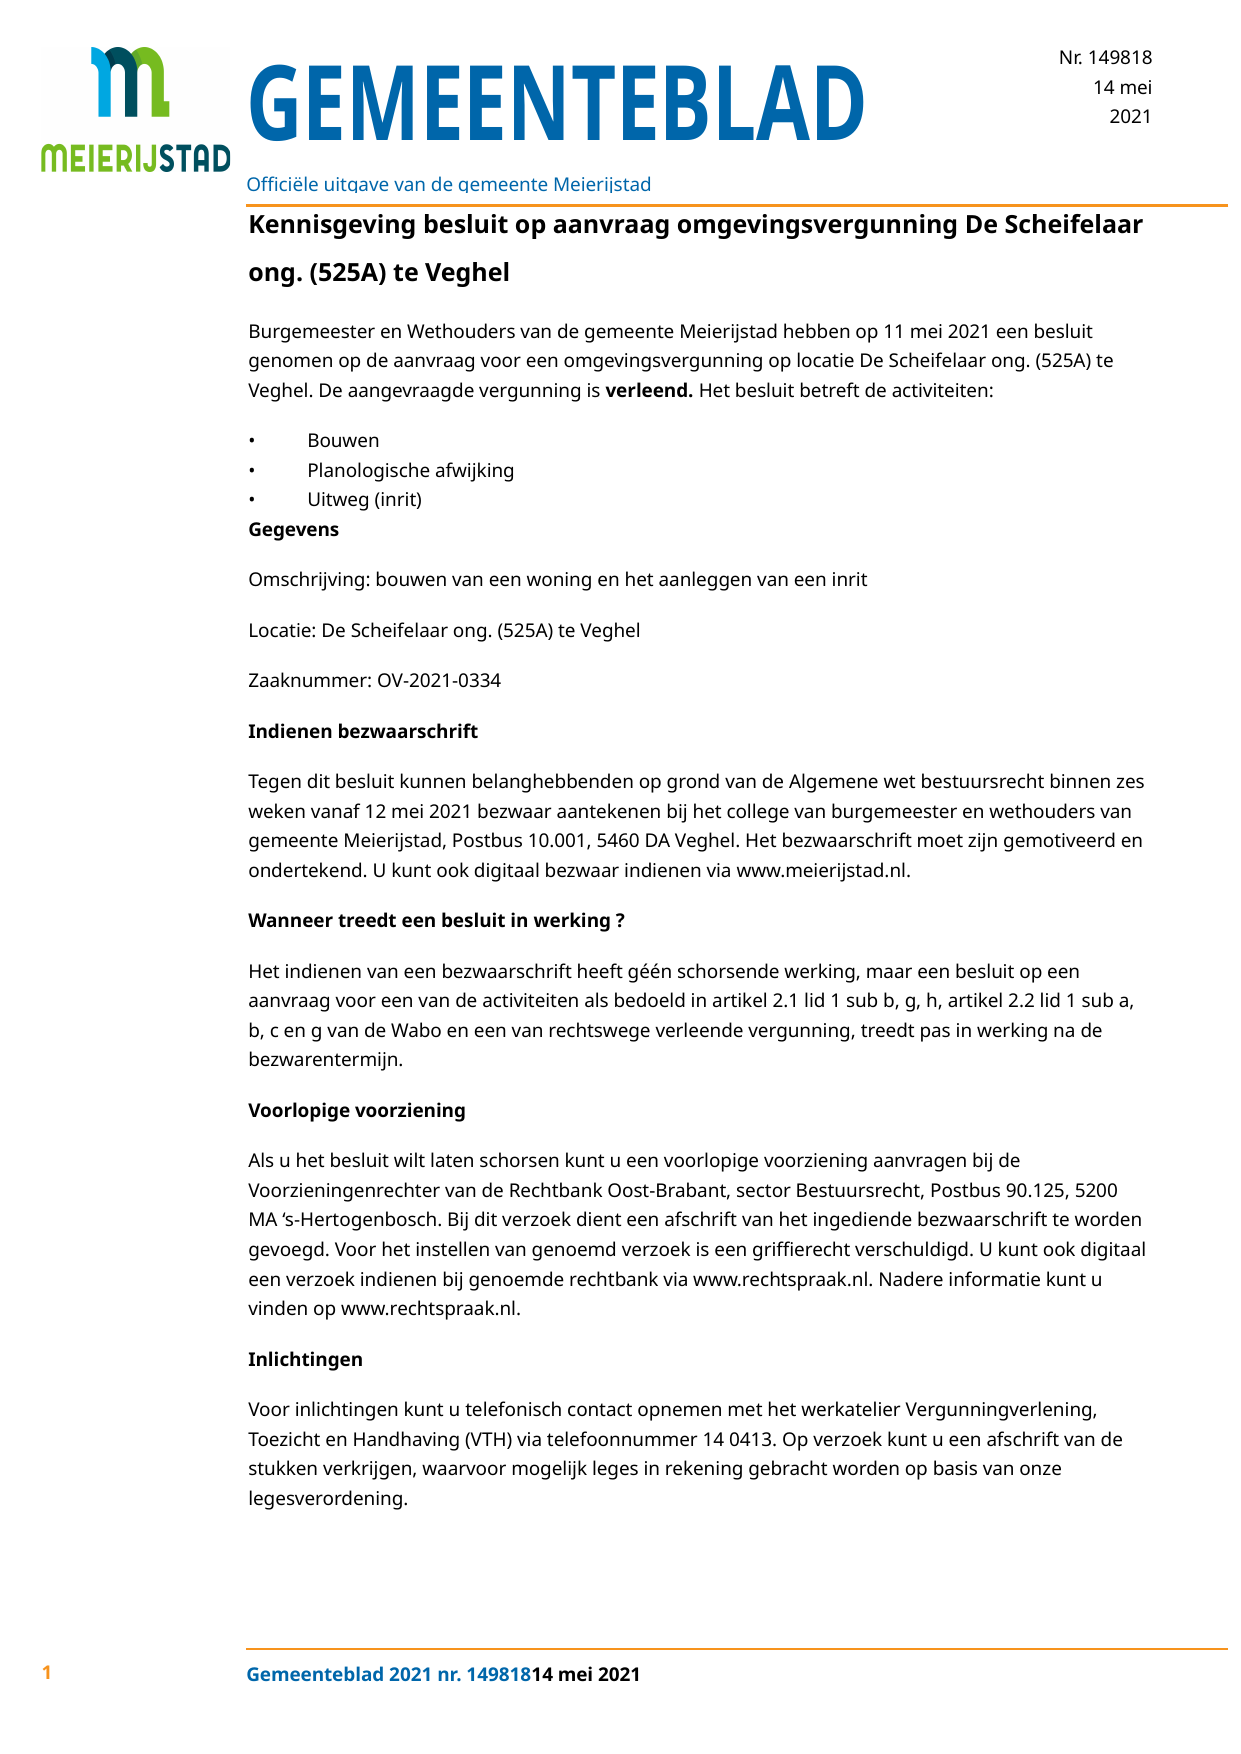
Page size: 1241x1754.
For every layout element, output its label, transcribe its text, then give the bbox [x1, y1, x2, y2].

list Uitweg (inrit) [248, 487, 1152, 512]
text Tegen dit besluit kunnen belanghebbenden op grond van de Algemene wet bestuursrecht binnen zes weken vanaf 12 mei 2021 bezwaar aantekenen bij het college van burgemeester en wethouders van gemeente Meierijstad, Postbus 10.001, 5460 DA Veghel. Het bezwaarschrift moet zijn gemotiveerd en ondertekend. U kunt ook digitaal bezwaar indienen via www.meierijstad.nl. [248, 768, 1152, 883]
list Bouwen [248, 427, 1152, 453]
text Indienen bezwaarschrift [248, 718, 1152, 744]
text Kennisgeving besluit op aanvraag omgevingsvergunning De Scheifelaar ong. (525A) te Veghel [248, 207, 1152, 288]
text Het indienen van een bezwaarschrift heeft géén schorsende werking, maar een besluit op een aanvraag voor een van de activiteiten als bedoeld in artikel 2.1 lid 1 sub b, g, h, artikel 2.2 lid 1 sub a, b, c en g van de Wabo en een van rechtswege verleende vergunning, treedt pas in werking na de bezwarentermijn. [248, 958, 1152, 1072]
list Planologische afwijking [248, 457, 1152, 483]
text Zaaknummer: OV-2021-0334 [248, 667, 1152, 693]
text Als u het besluit wilt laten schorsen kunt u een voorlopige voorziening aanvragen bij de Voorzieningenrechter van de Rechtbank Oost-Brabant, sector Bestuursrecht, Postbus 90.125, 5200 MA ‘s-Hertogenbosch. Bij dit verzoek dient een afschrift van het ingediende bezwaarschrift te worden gevoegd. Voor het instellen van genoemd verzoek is een griffierecht verschuldigd. U kunt ook digitaal een verzoek indienen bij genoemde rechtbank via www.rechtspraak.nl. Nadere informatie kunt u vinden op www.rechtspraak.nl. [248, 1147, 1152, 1321]
picture [41, 47, 231, 172]
text Wanneer treedt een besluit in werking ? [248, 907, 1152, 933]
text Locatie: De Scheifelaar ong. (525A) te Veghel [248, 617, 1152, 643]
text Inlichtingen [248, 1346, 1152, 1372]
text Omschrijving: bouwen van een woning en het aanleggen van een inrit [248, 567, 1152, 592]
text Burgemeester en Wethouders van de gemeente Meierijstad hebben op 11 mei 2021 een besluit genomen op de aanvraag voor een omgevingsvergunning op locatie De Scheifelaar ong. (525A) te Veghel. De aangevraagde vergunning is verleend. Het besluit betreft de activiteiten: [248, 318, 1152, 403]
text Voorlopige voorziening [248, 1097, 1152, 1123]
text Gegevens [248, 516, 1152, 542]
text Voor inlichtingen kunt u telefonisch contact opnemen met het werkatelier Vergunningverlening, Toezicht en Handhaving (VTH) via telefoonnummer 14 0413. Op verzoek kunt u een afschrift van de stukken verkrijgen, waarvoor mogelijk leges in rekening gebracht worden op basis van onze legesverordening. [248, 1396, 1152, 1511]
